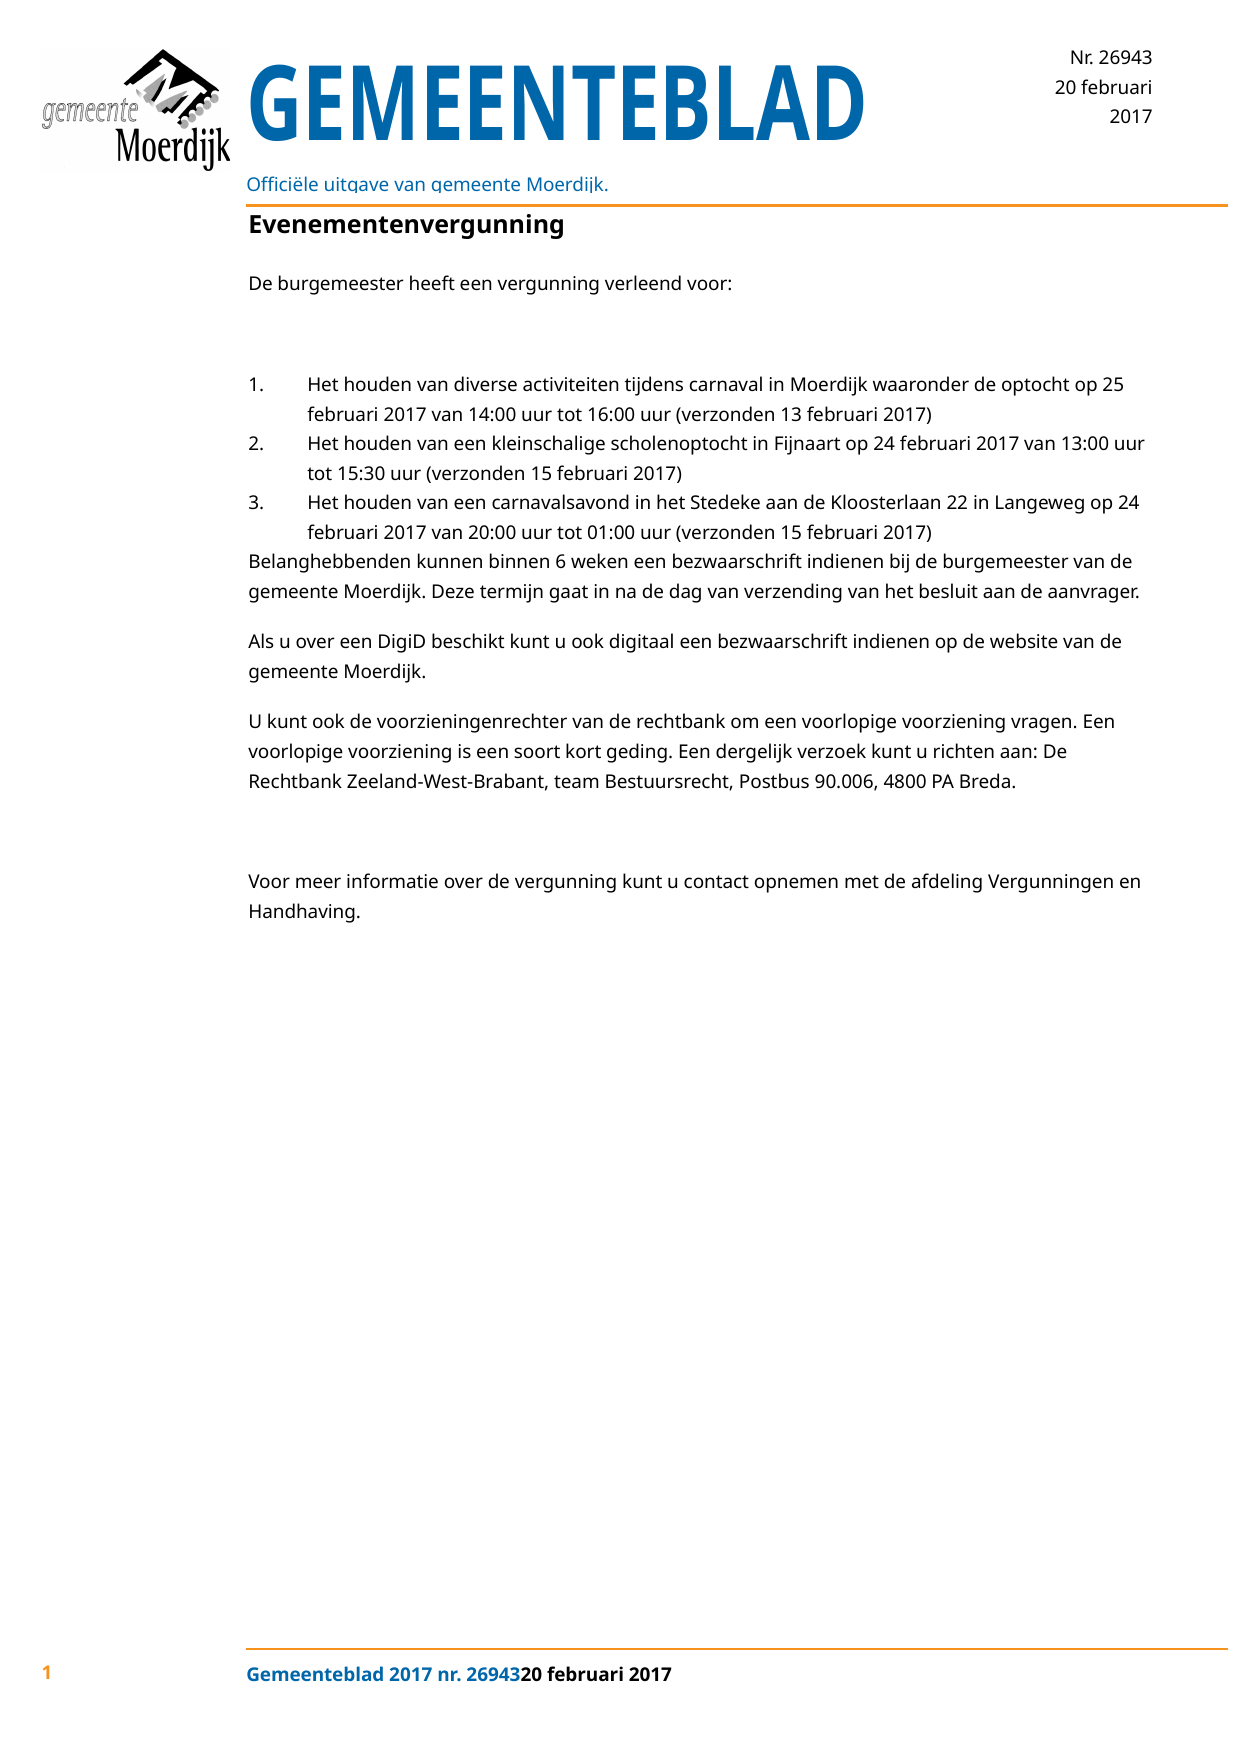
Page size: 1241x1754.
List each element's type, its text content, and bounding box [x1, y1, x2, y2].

text Voor meer informatie over de vergunning kunt u contact opnemen met de afdeling Vergunningen en Handhaving. [248, 869, 1152, 924]
text Evenementenvergunning [248, 207, 1152, 241]
list Het houden van diverse activiteiten tijdens carnaval in Moerdijk waaronder de optocht op 25 februari 2017 van 14:00 uur tot 16:00 uur (verzonden 13 februari 2017) [248, 371, 1152, 426]
list Het houden van een carnavalsavond in het Stedeke aan de Kloosterlaan 22 in Langeweg op 24 februari 2017 van 20:00 uur tot 01:00 uur (verzonden 15 februari 2017) [248, 489, 1152, 545]
text De burgemeester heeft een ­vergunning verleend voor: [248, 270, 1152, 296]
picture [41, 47, 231, 172]
list Het houden van een kleinschalige scholenoptocht in Fijnaart op 24 februari 2017 van 13:00 uur tot 15:30 uur (verzonden 15 februari 2017) [248, 430, 1152, 486]
text U kunt ook de voorzieningenrechter van de rechtbank om een voorlopige voorziening vragen. Een voorlopige voorziening is een soort kort geding. Een dergelijk verzoek kunt u richten aan: De Rechtbank Zeeland-West-Brabant, team Bestuursrecht, Postbus 90.006, 4800 PA Breda. [248, 709, 1152, 793]
text Als u over een DigiD beschikt kunt u ook digitaal een bezwaarschrift indienen op de website van de gemeente Moerdijk. [248, 629, 1152, 684]
text Belanghebbenden kunnen binnen 6 weken een bezwaarschrift indienen bij de burgemeester van de gemeente Moerdijk. Deze termijn gaat in na de dag van verzending van het besluit aan de aanvrager. [248, 549, 1152, 604]
